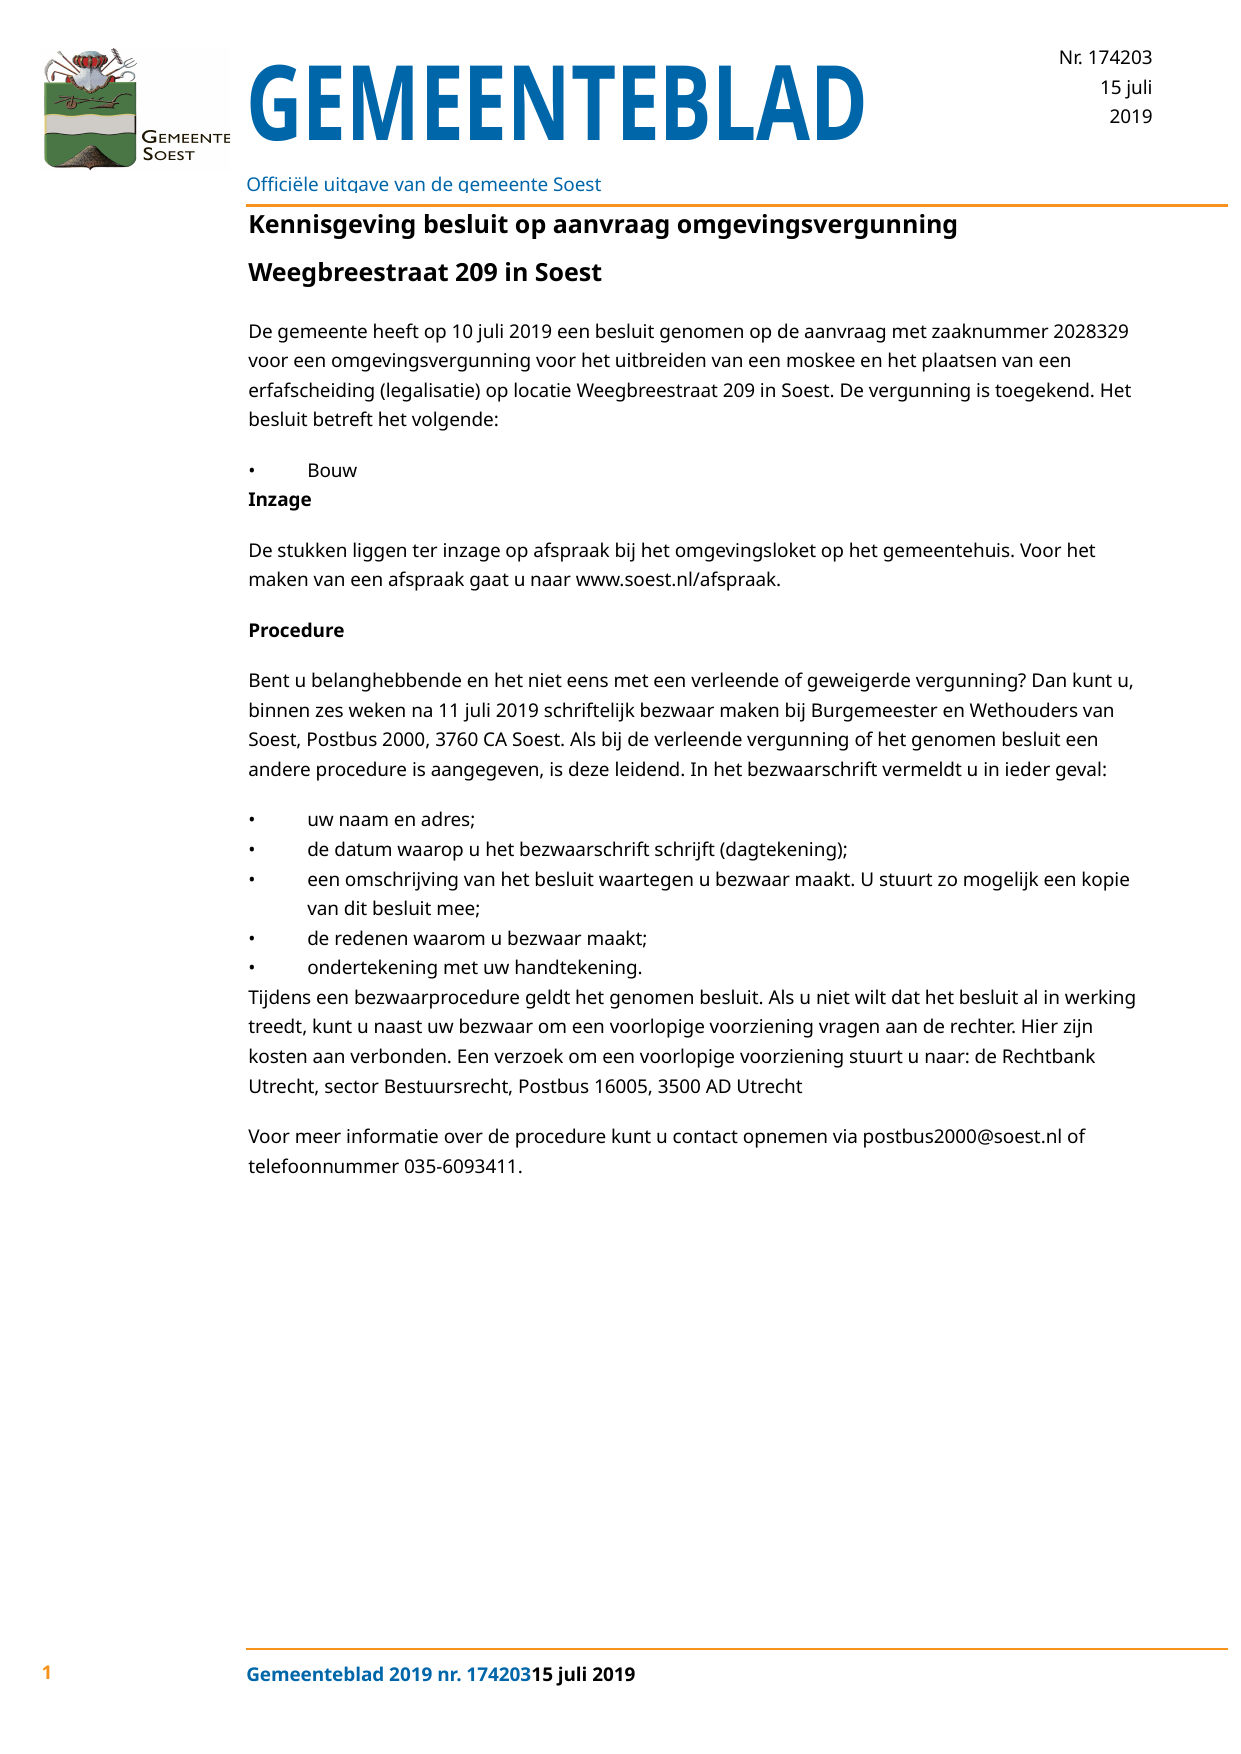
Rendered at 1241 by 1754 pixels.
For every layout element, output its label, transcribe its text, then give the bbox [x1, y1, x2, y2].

text Kennisgeving besluit op aanvraag omgevingsvergunning Weegbreestraat 209 in Soest [248, 207, 1152, 288]
list uw naam en adres; [248, 807, 1152, 832]
list Bouw [248, 457, 1152, 483]
text Inzage [248, 487, 1152, 512]
text De stukken liggen ter inzage op afspraak bij het omgevingsloket op het gemeentehuis. Voor het maken van een afspraak gaat u naar www.soest.nl/afspraak. [248, 537, 1152, 592]
text Bent u belanghebbende en het niet eens met een verleende of geweigerde vergunning? Dan kunt u, binnen zes weken na 11 juli 2019 schriftelijk bezwaar maken bij Burgemeester en Wethouders van Soest, Postbus 2000, 3760 CA Soest. Als bij de verleende vergunning of het genomen besluit een andere procedure is aangegeven, is deze leidend. In het bezwaarschrift vermeldt u in ieder geval: [248, 667, 1152, 782]
picture [41, 47, 231, 172]
list de redenen waarom u bezwaar maakt; [248, 925, 1152, 951]
text De gemeente heeft op 10 juli 2019 een besluit genomen op de aanvraag met zaaknummer 2028329 voor een omgevingsvergunning voor het uitbreiden van een moskee en het plaatsen van een erfafscheiding (legalisatie) op locatie Weegbreestraat 209 in Soest. De vergunning is toegekend. Het besluit betreft het volgende: [248, 318, 1152, 432]
list ondertekening met uw handtekening. [248, 954, 1152, 980]
text Procedure [248, 617, 1152, 643]
text Tijdens een bezwaarprocedure geldt het genomen besluit. Als u niet wilt dat het besluit al in werking treedt, kunt u naast uw bezwaar om een voorlopige voorziening vragen aan de rechter. Hier zijn kosten aan verbonden. Een verzoek om een voorlopige voorziening stuurt u naar: de Rechtbank Utrecht, sector Bestuursrecht, Postbus 16005, 3500 AD Utrecht [248, 984, 1152, 1099]
text Voor meer informatie over de procedure kunt u contact opnemen via postbus2000@soest.nl of telefoonnummer 035-6093411. [248, 1123, 1152, 1179]
list een omschrijving van het besluit waartegen u bezwaar maakt. U stuurt zo mogelijk een kopie van dit besluit mee; [248, 866, 1152, 921]
list de datum waarop u het bezwaarschrift schrijft (dagtekening); [248, 836, 1152, 862]
